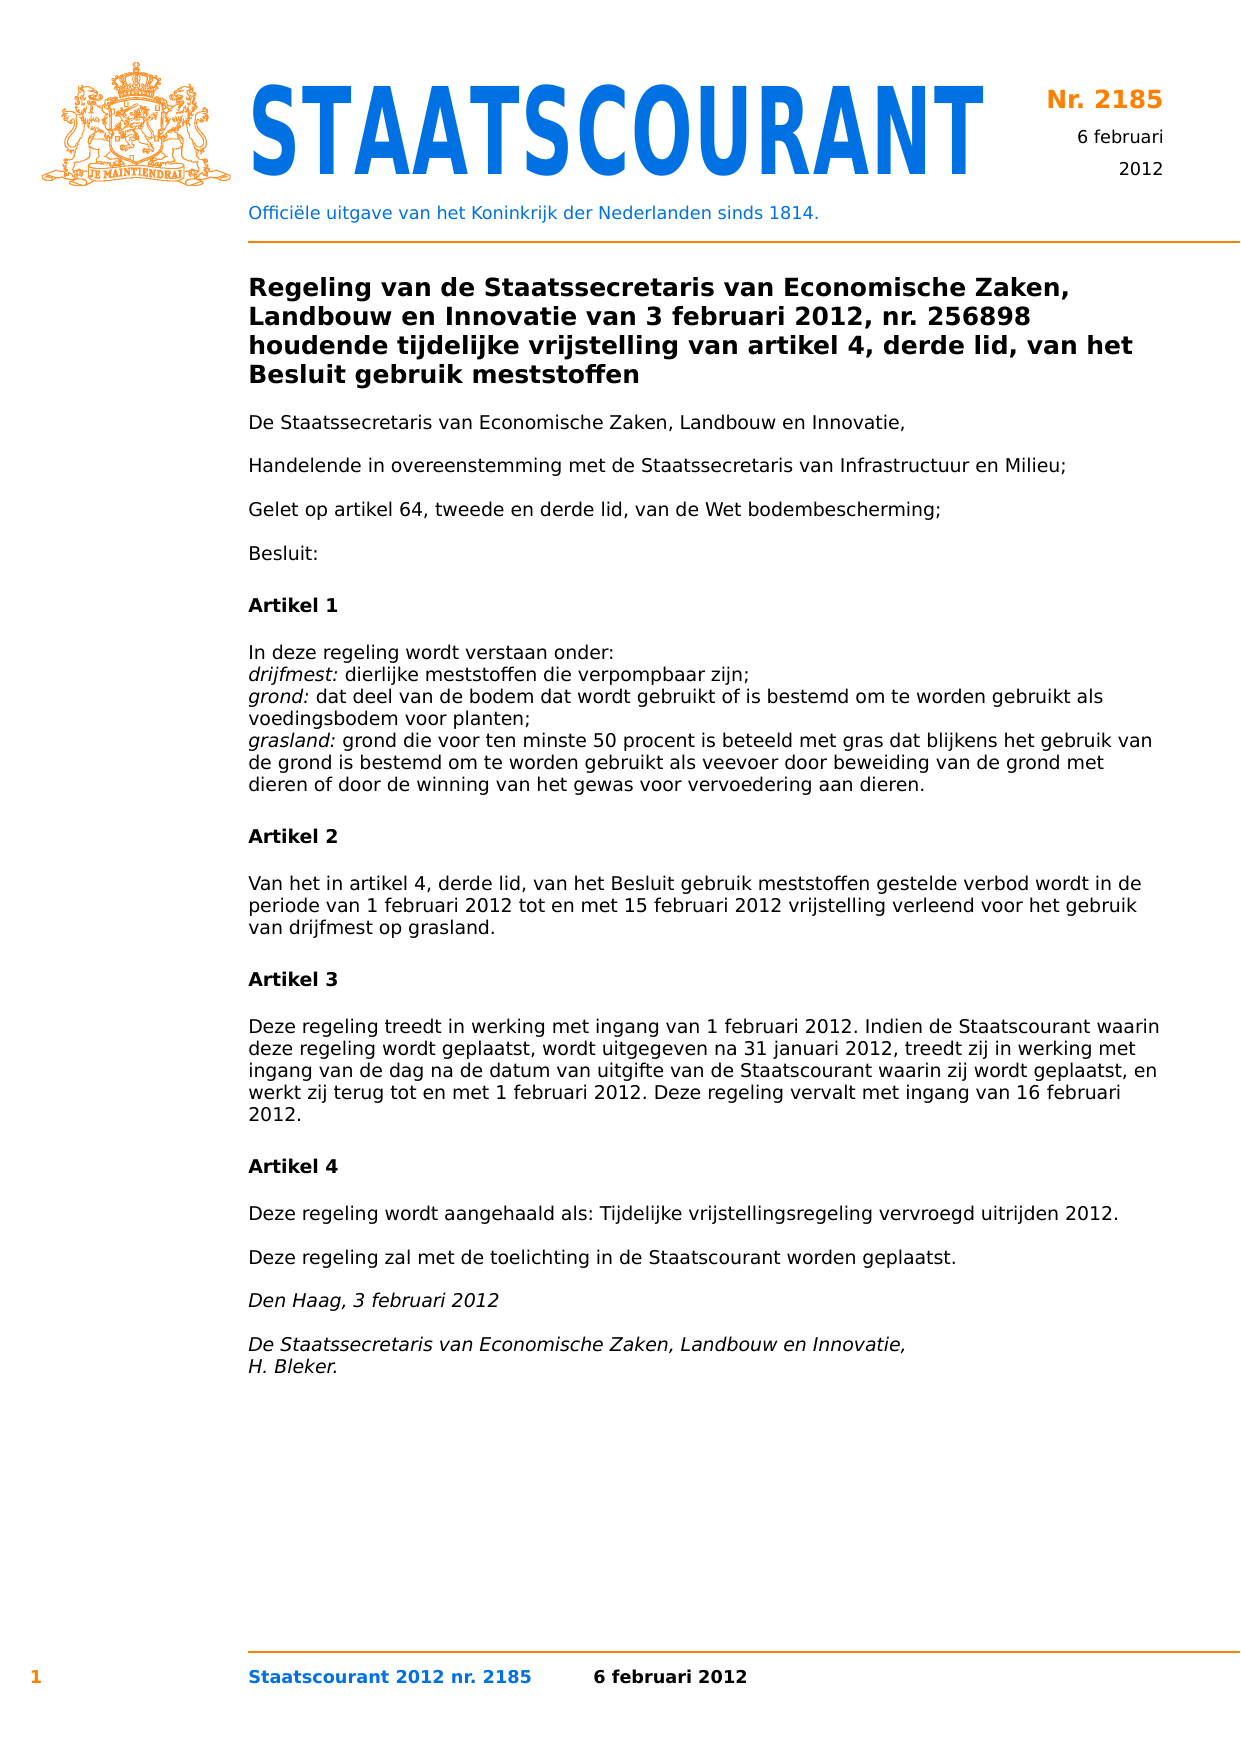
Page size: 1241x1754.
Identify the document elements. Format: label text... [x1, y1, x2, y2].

picture [41, 62, 231, 186]
subtitle Regeling van de Staatssecretaris van Economische Zaken, Landbouw en Innovatie van 3 februari 2012, nr. 256898 houdende tijdelijke vrijstelling van artikel 4, derde lid, van het Besluit gebruik meststoffen [248, 273, 1163, 390]
text Den Haag, 3 februari 2012 [248, 1290, 1163, 1312]
subtitle Artikel 2 [248, 826, 1163, 848]
text Deze regeling zal met de toelichting in de Staatscourant worden geplaatst. [248, 1247, 1163, 1268]
table_cell Officiële uitgave van het Koninkrijk der Nederlanden sinds 1814. [248, 203, 1240, 241]
table_cell 6 februari [998, 121, 1240, 153]
text Gelet op artikel 64, tweede en derde lid, van de Wet bodembescherming; [248, 499, 1163, 521]
text Besluit: [248, 543, 1163, 565]
subtitle Artikel 3 [248, 969, 1163, 991]
text Handelende in overeenstemming met de Staatssecretaris van Infrastructuur en Milieu; [248, 455, 1163, 477]
text Deze regeling treedt in werking met ingang van 1 februari 2012. Indien de Staatscourant waarin deze regeling wordt geplaatst, wordt uitgegeven na 31 januari 2012, treedt zij in werking met ingang van de dag na de datum van uitgifte van de Staatscourant waarin zij wordt geplaatst, en werkt zij terug tot en met 1 februari 2012. Deze regeling vervalt met ingang van 16 februari 2012. [248, 1016, 1163, 1126]
table_header [25, 62, 248, 241]
text Deze regeling wordt aangehaald als: Tijdelijke vrijstellingsregeling vervroegd uitrijden 2012. [248, 1203, 1163, 1225]
text De Staatssecretaris van Economische Zaken, Landbouw en Innovatie, [248, 412, 1163, 433]
subtitle Artikel 4 [248, 1156, 1163, 1178]
table_header STAATSCOURANT [248, 62, 998, 203]
text drijfmest: dierlijke meststoffen die verpompbaar zijn; [248, 664, 1163, 686]
text In deze regeling wordt verstaan onder: [248, 642, 1163, 664]
text grond: dat deel van de bodem dat wordt gebruikt of is bestemd om te worden gebruikt als voedingsbodem voor planten; [248, 686, 1163, 730]
table_cell 2012 [998, 153, 1240, 203]
text De Staatssecretaris van Economische Zaken, Landbouw en Innovatie, H. Bleker. [248, 1334, 1163, 1378]
table_header Nr. 2185 [998, 62, 1240, 121]
text Van het in artikel 4, derde lid, van het Besluit gebruik meststoffen gestelde verbod wordt in de periode van 1 februari 2012 tot en met 15 februari 2012 vrijstelling verleend voor het gebruik van drijfmest op grasland. [248, 873, 1163, 939]
subtitle Artikel 1 [248, 595, 1163, 617]
text grasland: grond die voor ten minste 50 procent is beteeld met gras dat blijkens het gebruik van de grond is bestemd om te worden gebruikt als veevoer door beweiding van de grond met dieren of door de winning van het gewas voor vervoedering aan dieren. [248, 730, 1163, 796]
